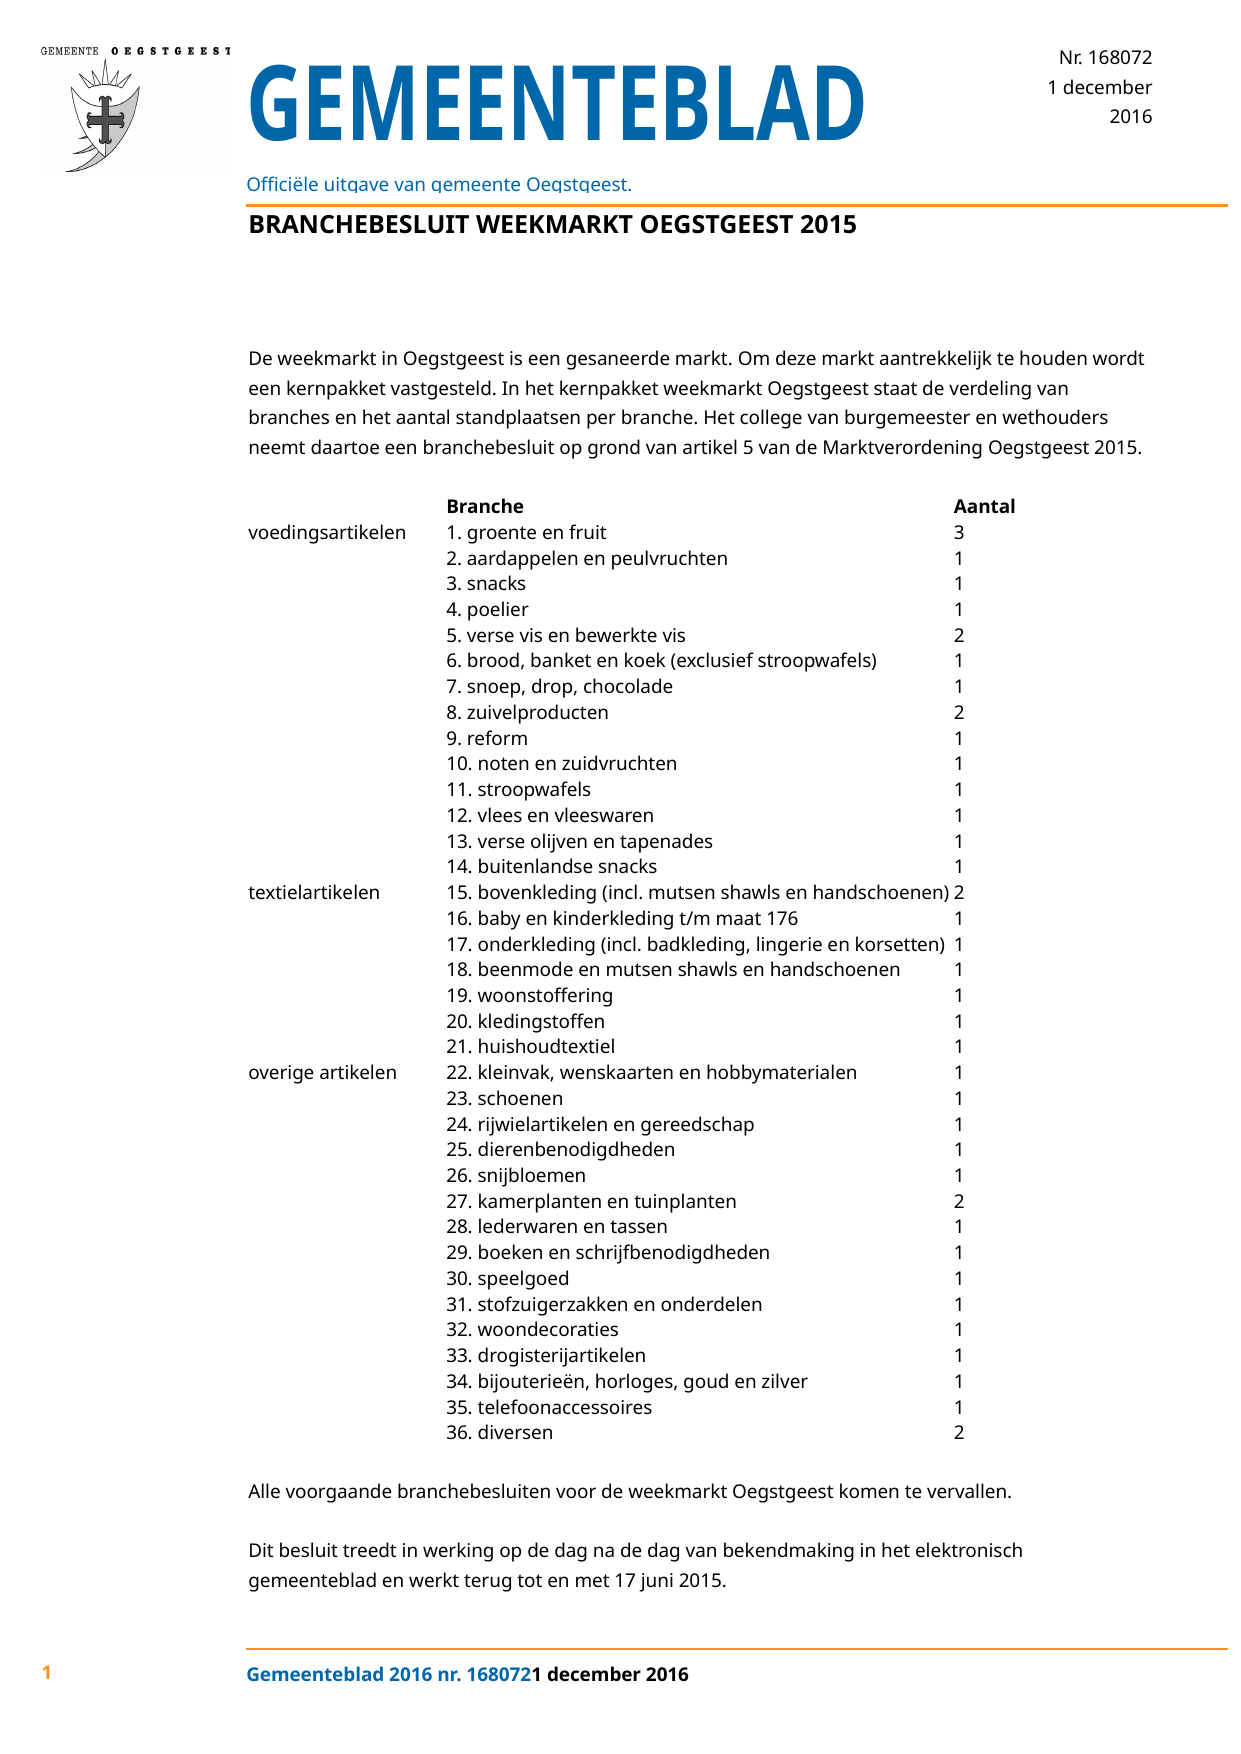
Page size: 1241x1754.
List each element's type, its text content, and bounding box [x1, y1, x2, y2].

table_cell 1 [954, 1162, 1152, 1188]
table_cell 2 [954, 879, 1152, 905]
table_cell 1 [954, 1137, 1152, 1162]
table_cell [248, 1343, 446, 1368]
table_cell 27. kamerplanten en tuinplanten [446, 1188, 954, 1214]
table_cell 3. snacks [446, 571, 954, 596]
table_cell 1 [954, 648, 1152, 673]
table_cell 30. speelgoed [446, 1265, 954, 1291]
table_cell [248, 1394, 446, 1419]
table_cell 34. bijouterieën, horloges, goud en zilver [446, 1368, 954, 1394]
table_cell [248, 1085, 446, 1111]
table_cell 1 [954, 674, 1152, 699]
table_cell 7. snoep, drop, chocolade [446, 674, 954, 699]
table_cell [248, 1188, 446, 1214]
table_cell 1 [954, 854, 1152, 879]
table_cell [248, 1240, 446, 1265]
table_cell [248, 622, 446, 648]
table_cell 17. onderkleding (incl. badkleding, lingerie en korsetten) [446, 931, 954, 956]
table_cell 1 [954, 931, 1152, 956]
table_cell voedingsartikelen [248, 519, 446, 545]
table_cell 1 [954, 545, 1152, 571]
table_cell 9. reform [446, 725, 954, 751]
table_cell 36. diversen [446, 1420, 954, 1445]
table_cell 1 [954, 1034, 1152, 1059]
table_cell 5. verse vis en bewerkte vis [446, 622, 954, 648]
table_cell 13. verse olijven en tapenades [446, 828, 954, 853]
table_cell [248, 1008, 446, 1034]
table_cell 25. dierenbenodigdheden [446, 1137, 954, 1162]
table_cell 1 [954, 776, 1152, 802]
table_cell [248, 802, 446, 828]
table_cell [248, 931, 446, 956]
picture [41, 47, 231, 172]
table_cell 24. rijwielartikelen en gereedschap [446, 1111, 954, 1137]
table_cell 2. aardappelen en peulvruchten [446, 545, 954, 571]
table_cell 1 [954, 1085, 1152, 1111]
table_cell 29. boeken en schrijfbenodigdheden [446, 1240, 954, 1265]
table_header Branche [446, 493, 954, 519]
table_cell 22. kleinvak, wenskaarten en hobbymaterialen [446, 1059, 954, 1085]
table_cell 2 [954, 622, 1152, 648]
table_cell 1 [954, 1008, 1152, 1034]
table_cell [248, 1137, 446, 1162]
table_cell 14. buitenlandse snacks [446, 854, 954, 879]
table_cell 1 [954, 596, 1152, 622]
table_cell 1 [954, 571, 1152, 596]
table_cell 18. beenmode en mutsen shawls en handschoenen [446, 956, 954, 982]
table_cell [248, 674, 446, 699]
table_cell 1 [954, 905, 1152, 931]
table_cell [248, 545, 446, 571]
table_cell 1 [954, 1368, 1152, 1394]
table_cell 1 [954, 956, 1152, 982]
table_cell [248, 725, 446, 751]
table_cell [248, 776, 446, 802]
table_cell 1 [954, 828, 1152, 853]
table_cell [248, 699, 446, 725]
table_cell 2 [954, 1188, 1152, 1214]
table_cell textielartikelen [248, 879, 446, 905]
text BRANCHEBESLUIT WEEKMARKT OEGSTGEEST 2015 [248, 207, 1152, 241]
table_cell 1 [954, 1291, 1152, 1317]
table_cell 1 [954, 1240, 1152, 1265]
table_cell [248, 1162, 446, 1188]
table_cell 1 [954, 982, 1152, 1008]
table_cell [248, 1291, 446, 1317]
table_cell 1. groente en fruit [446, 519, 954, 545]
table_cell [248, 1317, 446, 1342]
table_cell [248, 1420, 446, 1445]
table_cell [248, 854, 446, 879]
table_cell 3 [954, 519, 1152, 545]
table_cell [248, 1034, 446, 1059]
table_cell [248, 905, 446, 931]
table_cell 16. baby en kinderkleding t/m maat 176 [446, 905, 954, 931]
table_cell 6. brood, banket en koek (exclusief stroopwafels) [446, 648, 954, 673]
table_cell 28. lederwaren en tassen [446, 1214, 954, 1239]
table_cell 1 [954, 1343, 1152, 1368]
table_cell 2 [954, 1420, 1152, 1445]
table_cell 10. noten en zuidvruchten [446, 751, 954, 776]
table_cell [248, 571, 446, 596]
table_cell 4. poelier [446, 596, 954, 622]
table_cell [248, 1111, 446, 1137]
table_cell [248, 1265, 446, 1291]
table_cell 35. telefoonaccessoires [446, 1394, 954, 1419]
table_cell 33. drogisterijartikelen [446, 1343, 954, 1368]
table_cell [248, 828, 446, 853]
table_cell 1 [954, 1394, 1152, 1419]
table_cell [248, 648, 446, 673]
table_cell 32. woondecoraties [446, 1317, 954, 1342]
table_cell 1 [954, 751, 1152, 776]
table_cell 26. snijbloemen [446, 1162, 954, 1188]
table_cell 1 [954, 1059, 1152, 1085]
table_cell [248, 596, 446, 622]
text Alle voorgaande branchebesluiten voor de weekmarkt Oegstgeest komen te vervallen. [248, 1478, 1152, 1504]
table_cell 21. huishoudtextiel [446, 1034, 954, 1059]
table_cell overige artikelen [248, 1059, 446, 1085]
table_cell 11. stroopwafels [446, 776, 954, 802]
table_cell [248, 1214, 446, 1239]
table_cell 1 [954, 1317, 1152, 1342]
table_cell 1 [954, 802, 1152, 828]
table_cell 15. bovenkleding (incl. mutsen shawls en handschoenen) [446, 879, 954, 905]
text De weekmarkt in Oegstgeest is een gesaneerde markt. Om deze markt aantrekkelijk te houden wordt een kernpakket vastgesteld. In het kernpakket weekmarkt Oegstgeest staat de verdeling van branches en het aantal standplaatsen per branche. Het college van burgemeester en wethouders neemt daartoe een branchebesluit op grond van artikel 5 van de Marktverordening Oegstgeest 2015. [248, 345, 1152, 460]
table_cell 8. zuivelproducten [446, 699, 954, 725]
table_cell 1 [954, 1111, 1152, 1137]
table_cell [248, 751, 446, 776]
table_cell 19. woonstoffering [446, 982, 954, 1008]
table_cell 31. stofzuigerzakken en onderdelen [446, 1291, 954, 1317]
table_cell 12. vlees en vleeswaren [446, 802, 954, 828]
table_cell [248, 982, 446, 1008]
table_cell 2 [954, 699, 1152, 725]
table_cell 23. schoenen [446, 1085, 954, 1111]
table_cell 1 [954, 1214, 1152, 1239]
table_cell [248, 956, 446, 982]
table_header Aantal [954, 493, 1152, 519]
table_cell [248, 1368, 446, 1394]
table_cell 1 [954, 725, 1152, 751]
table_header [248, 493, 446, 519]
text Dit besluit treedt in werking op de dag na de dag van bekendmaking in het elektronisch gemeenteblad en werkt terug tot en met 17 juni 2015. [248, 1537, 1152, 1593]
table_cell 20. kledingstoffen [446, 1008, 954, 1034]
table_cell 1 [954, 1265, 1152, 1291]
